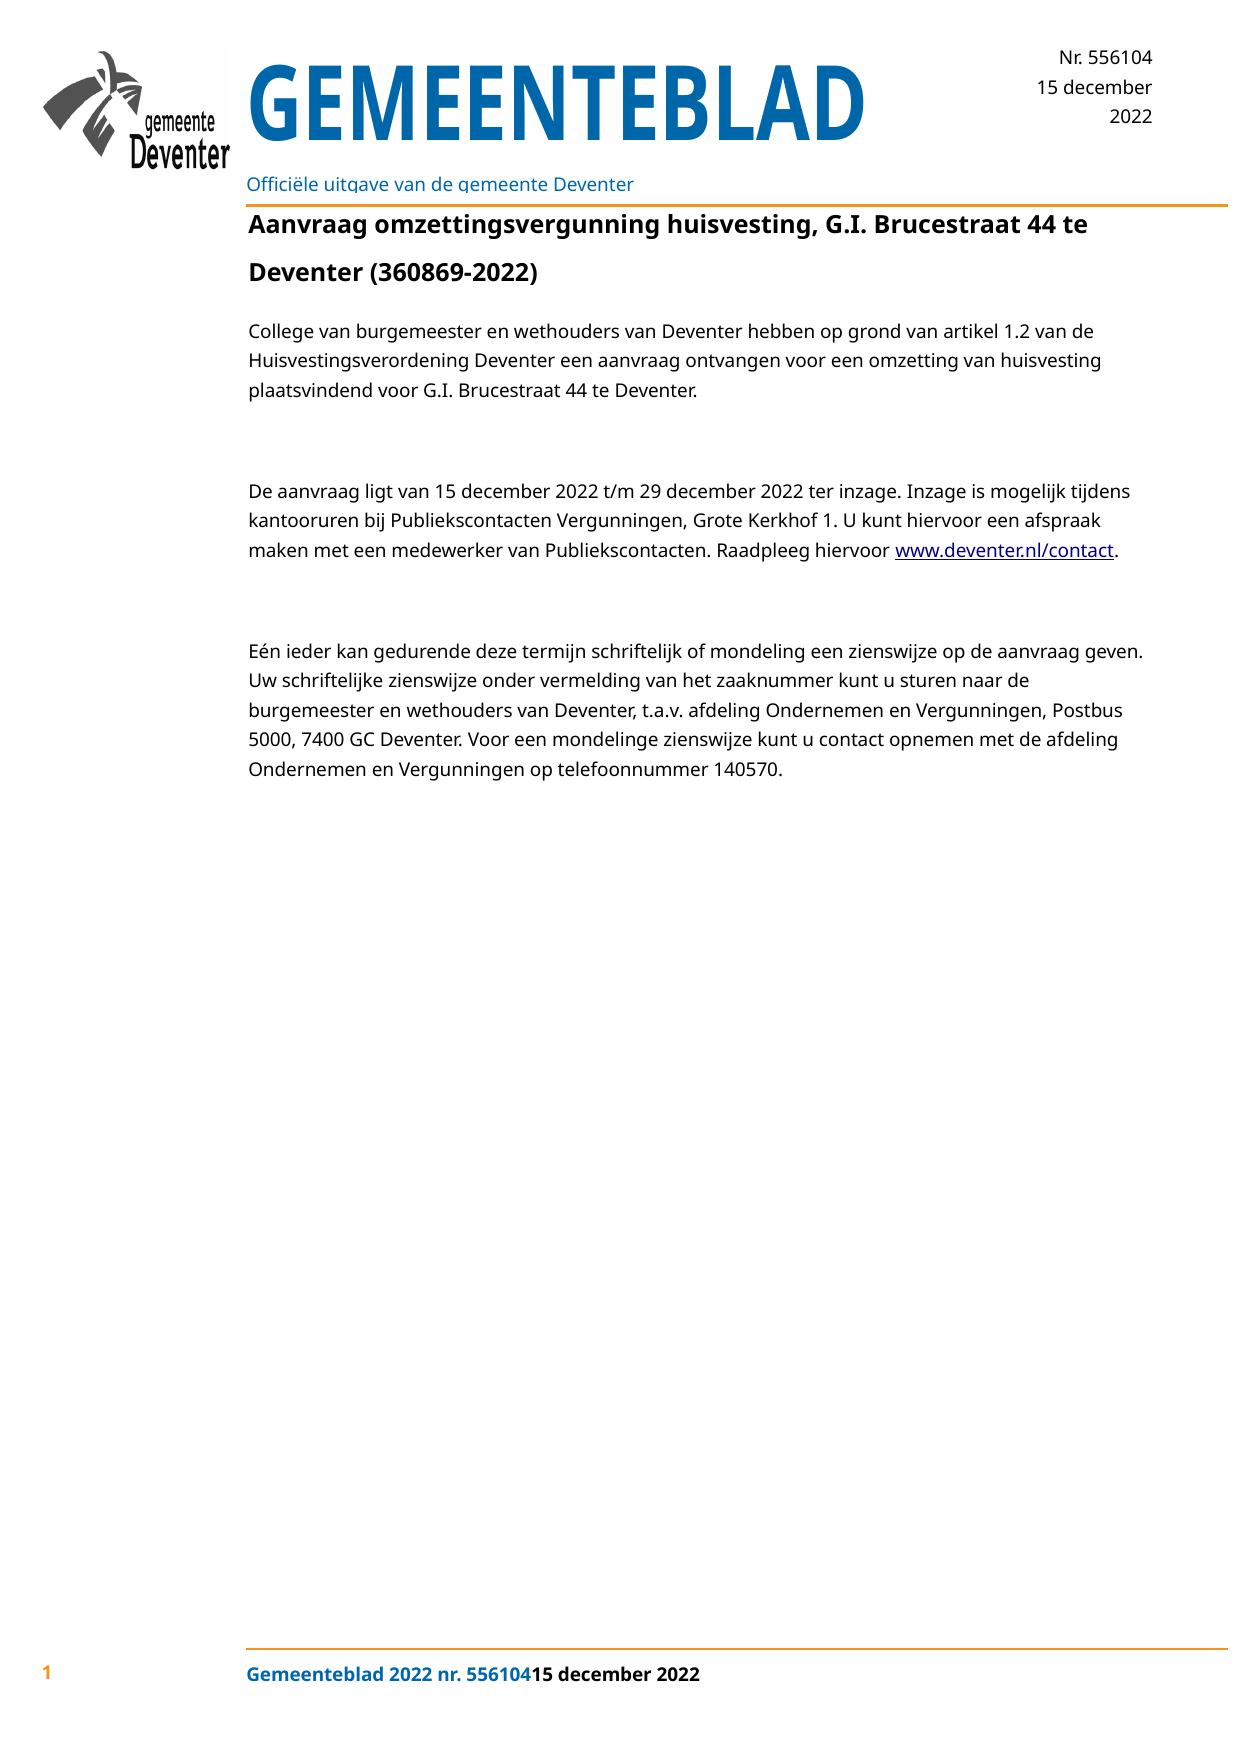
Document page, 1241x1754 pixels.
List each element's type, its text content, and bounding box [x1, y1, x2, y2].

text Aanvraag omzettingsvergunning huisvesting, G.I. Brucestraat 44 te Deventer (360869-2022) [248, 207, 1152, 288]
text De aanvraag ligt van 15 december 2022 t/m 29 december 2022 ter inzage. Inzage is mogelijk tijdens kantooruren bij Publiekscontacten Vergunningen, Grote Kerkhof 1. U kunt hiervoor een afspraak maken met een medewerker van Publiekscontacten. Raadpleeg hiervoor www.deventer.nl/contact. [248, 478, 1152, 563]
text College van burgemeester en wethouders van Deventer hebben op grond van artikel 1.2 van de Huisvestingsverordening Deventer een aanvraag ontvangen voor een omzetting van huisvesting plaatsvindend voor G.I. Brucestraat 44 te Deventer. [248, 318, 1152, 403]
picture [41, 47, 231, 172]
text Eén ieder kan gedurende deze termijn schriftelijk of mondeling een zienswijze op de aanvraag geven. Uw schriftelijke zienswijze onder vermelding van het zaaknummer kunt u sturen naar de burgemeester en wethouders van Deventer, t.a.v. afdeling Ondernemen en Vergunningen, Postbus 5000, 7400 GC Deventer. Voor een mondelinge zienswijze kunt u contact opnemen met de afdeling Ondernemen en Vergunningen op telefoonnummer 140570. [248, 638, 1152, 782]
